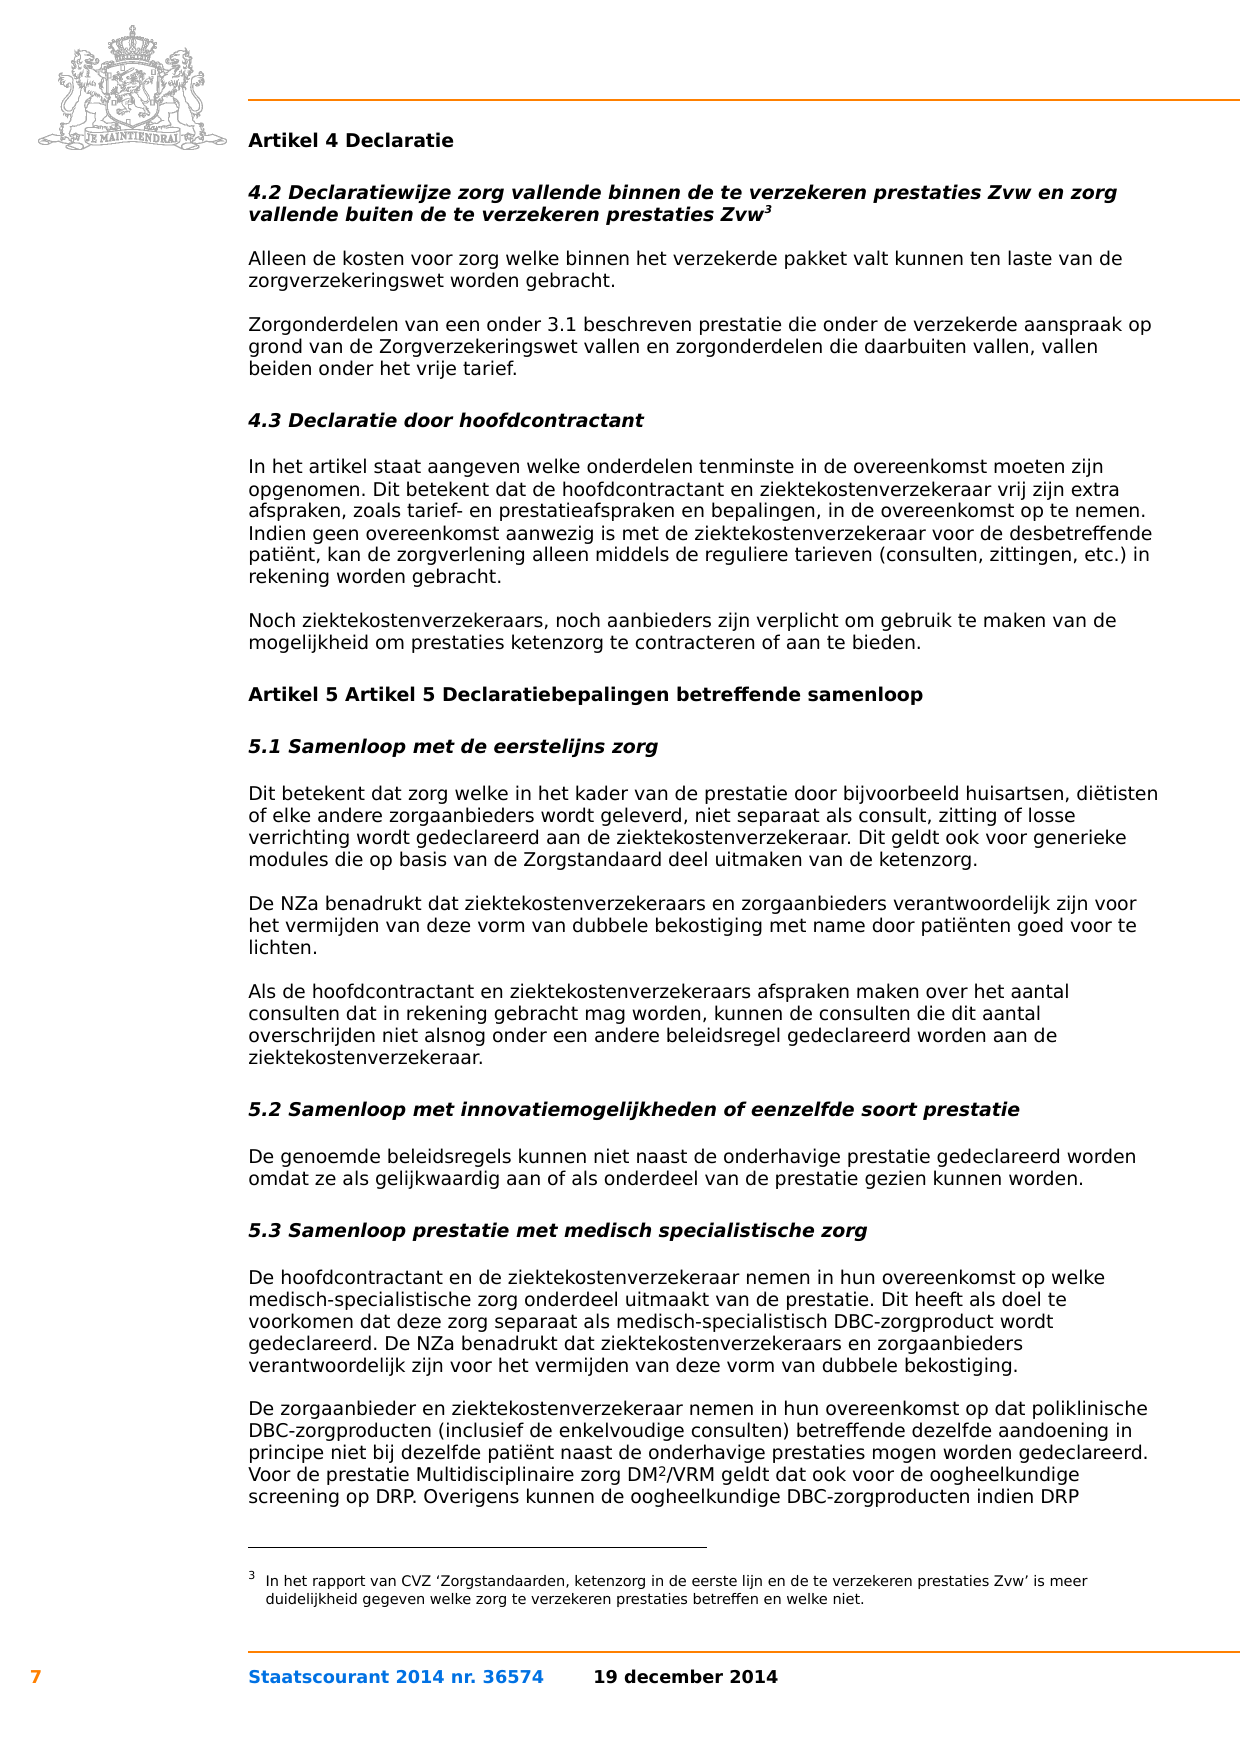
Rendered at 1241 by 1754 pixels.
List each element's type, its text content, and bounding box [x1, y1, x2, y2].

text Noch ziektekostenverzekeraars, noch aanbieders zijn verplicht om gebruik te maken van de mogelijkheid om prestaties ketenzorg te contracteren of aan te bieden. [248, 610, 1163, 654]
subtitle 5.3 Samenloop prestatie met medisch specialistische zorg [248, 1219, 1163, 1242]
subtitle 5.2 Samenloop met innovatiemogelijkheden of eenzelfde soort prestatie [248, 1099, 1163, 1121]
subtitle Artikel 4 Declaratie [248, 130, 1163, 152]
text De NZa benadrukt dat ziektekostenverzekeraars en zorgaanbieders verantwoordelijk zijn voor het vermijden van deze vorm van dubbele bekostiging met name door patiënten goed voor te lichten. [248, 893, 1163, 959]
text Indien geen overeenkomst aanwezig is met de ziektekostenverzekeraar voor de desbetreffende patiënt, kan de zorgverlening alleen middels de reguliere tarieven (consulten, zittingen, etc.) in rekening worden gebracht. [248, 522, 1163, 588]
subtitle 4.2 Declaratiewijze zorg vallende binnen de te verzekeren prestaties Zvw en zorg vallende buiten de te verzekeren prestaties Zvw [248, 182, 1163, 226]
subtitle Artikel 5 Artikel 5 Declaratiebepalingen betreffende samenloop [248, 684, 1163, 706]
text De zorgaanbieder en ziektekostenverzekeraar nemen in hun overeenkomst op dat poliklinische DBC-zorgproducten (inclusief de enkelvoudige consulten) betreffende dezelfde aandoening in principe niet bij dezelfde patiënt naast de onderhavige prestaties mogen worden gedeclareerd. Voor de prestatie Multidisciplinaire zorg DM2/VRM geldt dat ook voor de oogheelkundige screening op DRP. Overigens kunnen de oogheelkundige DBC-zorgproducten indien DRP [248, 1398, 1163, 1508]
text De genoemde beleidsregels kunnen niet naast de onderhavige prestatie gedeclareerd worden omdat ze als gelijkwaardig aan of als onderdeel van de prestatie gezien kunnen worden. [248, 1146, 1163, 1189]
text Als de hoofdcontractant en ziektekostenverzekeraars afspraken maken over het aantal consulten dat in rekening gebracht mag worden, kunnen de consulten die dit aantal overschrijden niet alsnog onder een andere beleidsregel gedeclareerd worden aan de ziektekostenverzekeraar. [248, 981, 1163, 1069]
text Zorgonderdelen van een onder 3.1 beschreven prestatie die onder de verzekerde aanspraak op grond van de Zorgverzekeringswet vallen en zorgonderdelen die daarbuiten vallen, vallen beiden onder het vrije tarief. [248, 313, 1163, 379]
text Alleen de kosten voor zorg welke binnen het verzekerde pakket valt kunnen ten laste van de zorgverzekeringswet worden gebracht. [248, 248, 1163, 292]
subtitle 5.1 Samenloop met de eerstelijns zorg [248, 736, 1163, 758]
text Dit betekent dat zorg welke in het kader van de prestatie door bijvoorbeeld huisartsen, diëtisten of elke andere zorgaanbieders wordt geleverd, niet separaat als consult, zitting of losse verrichting wordt gedeclareerd aan de ziektekostenverzekeraar. Dit geldt ook voor generieke modules die op basis van de Zorgstandaard deel uitmaken van de ketenzorg. [248, 783, 1163, 871]
text In het artikel staat aangeven welke onderdelen tenminste in de overeenkomst moeten zijn opgenomen. Dit betekent dat de hoofdcontractant en ziektekostenverzekeraar vrij zijn extra afspraken, zoals tarief- en prestatieafspraken en bepalingen, in de overeenkomst op te nemen. [248, 456, 1163, 522]
picture [38, 25, 227, 150]
text De hoofdcontractant en de ziektekostenverzekeraar nemen in hun overeenkomst op welke medisch-specialistische zorg onderdeel uitmaakt van de prestatie. Dit heeft als doel te voorkomen dat deze zorg separaat als medisch-specialistisch DBC-zorgproduct wordt gedeclareerd. De NZa benadrukt dat ziektekostenverzekeraars en zorgaanbieders verantwoordelijk zijn voor het vermijden van deze vorm van dubbele bekostiging. [248, 1267, 1163, 1376]
text In het rapport van CVZ ‘Zorgstandaarden, ketenzorg in de eerste lijn en de te verzekeren prestaties Zvw’ is meer duidelijkheid gegeven welke zorg te verzekeren prestaties betreffen en welke niet. [248, 1569, 1163, 1608]
subtitle 4.3 Declaratie door hoofdcontractant [248, 409, 1163, 431]
